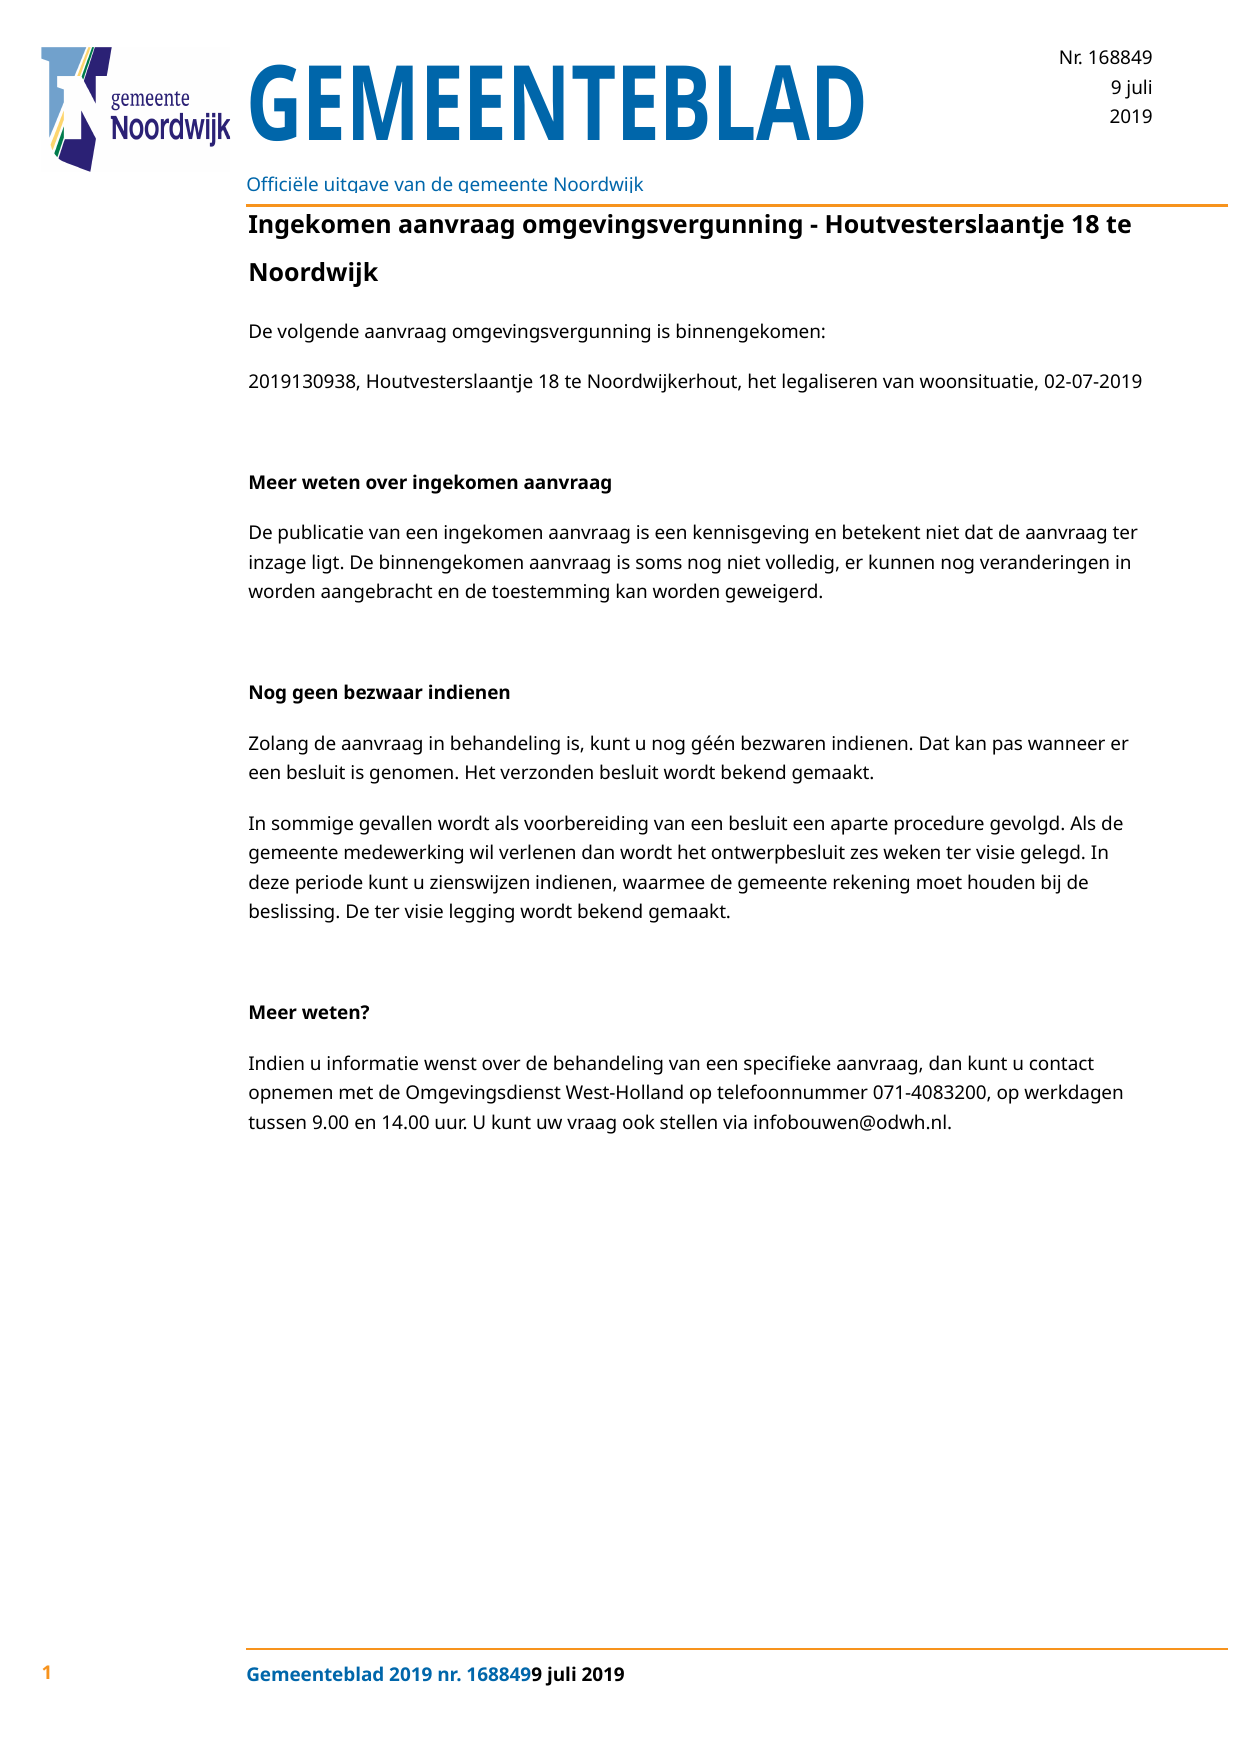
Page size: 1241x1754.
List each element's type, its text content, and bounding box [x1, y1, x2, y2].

text Meer weten over ingekomen aanvraag [248, 469, 1152, 495]
text Ingekomen aanvraag omgevingsvergunning - Houtvesterslaantje 18 te Noordwijk [248, 207, 1152, 288]
text Nog geen bezwaar indienen [248, 679, 1152, 705]
text Zolang de aanvraag in behandeling is, kunt u nog géén bezwaren indienen. Dat kan pas wanneer er een besluit is genomen. Het verzonden besluit wordt bekend gemaakt. [248, 730, 1152, 785]
text De volgende aanvraag omgevingsvergunning is binnengekomen: [248, 318, 1152, 344]
text Indien u informatie wenst over de behandeling van een specifieke aanvraag, dan kunt u contact opnemen met de Omgevingsdienst West-Holland op telefoonnummer 071-4083200, op werkdagen tussen 9.00 en 14.00 uur. U kunt uw vraag ook stellen via infobouwen@odwh.nl. [248, 1050, 1152, 1135]
picture [41, 47, 231, 172]
text Meer weten? [248, 999, 1152, 1025]
text 2019130938, Houtvesterslaantje 18 te Noordwijkerhout, het legaliseren van woonsituatie, 02-07-2019 [248, 368, 1152, 394]
text In sommige gevallen wordt als voorbereiding van een besluit een aparte procedure gevolgd. Als de gemeente medewerking wil verlenen dan wordt het ontwerpbesluit zes weken ter visie gelegd. In deze periode kunt u zienswijzen indienen, waarmee de gemeente rekening moet houden bij de beslissing. De ter visie legging wordt bekend gemaakt. [248, 810, 1152, 924]
text De publicatie van een ingekomen aanvraag is een kennisgeving en betekent niet dat de aanvraag ter inzage ligt. De binnengekomen aanvraag is soms nog niet volledig, er kunnen nog veranderingen in worden aangebracht en de toestemming kan worden geweigerd. [248, 519, 1152, 604]
